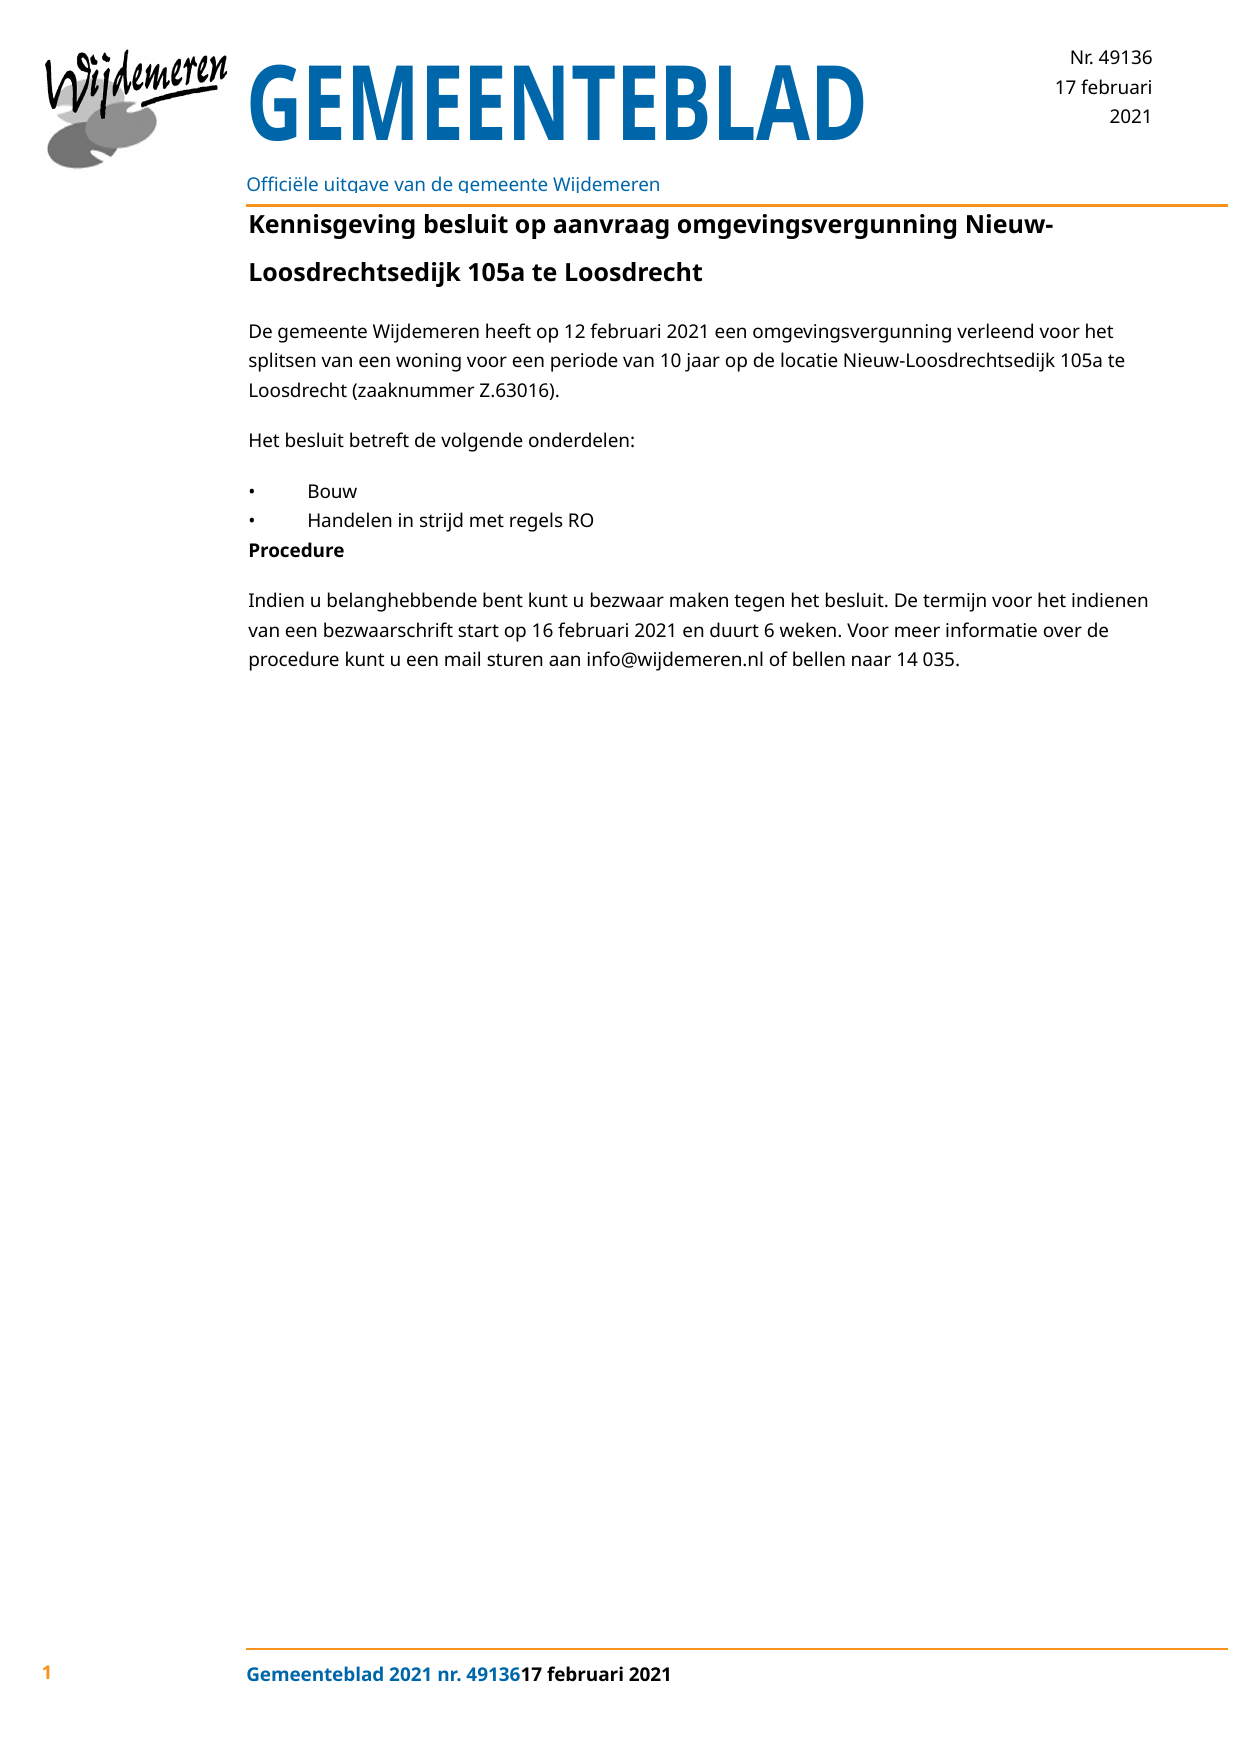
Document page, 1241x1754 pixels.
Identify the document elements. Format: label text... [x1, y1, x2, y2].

text Het besluit betreft de volgende onderdelen: [248, 427, 1152, 453]
list Bouw [248, 478, 1152, 504]
text Procedure [248, 537, 1152, 563]
text De gemeente Wijdemeren heeft op 12 februari 2021 een omgevingsvergunning verleend voor het splitsen van een woning voor een periode van 10 jaar op de locatie Nieuw-Loosdrechtsedijk 105a te Loosdrecht (zaaknummer Z.63016). [248, 318, 1152, 403]
picture [41, 47, 231, 172]
text Kennisgeving besluit op aanvraag omgevingsvergunning Nieuw-Loosdrechtsedijk 105a te Loosdrecht [248, 207, 1152, 288]
list Handelen in strijd met regels RO [248, 507, 1152, 533]
text Indien u belanghebbende bent kunt u bezwaar maken tegen het besluit. De termijn voor het indienen van een bezwaarschrift start op 16 februari 2021 en duurt 6 weken. Voor meer informatie over de procedure kunt u een mail sturen aan info@wijdemeren.nl of bellen naar 14 035. [248, 587, 1152, 672]
